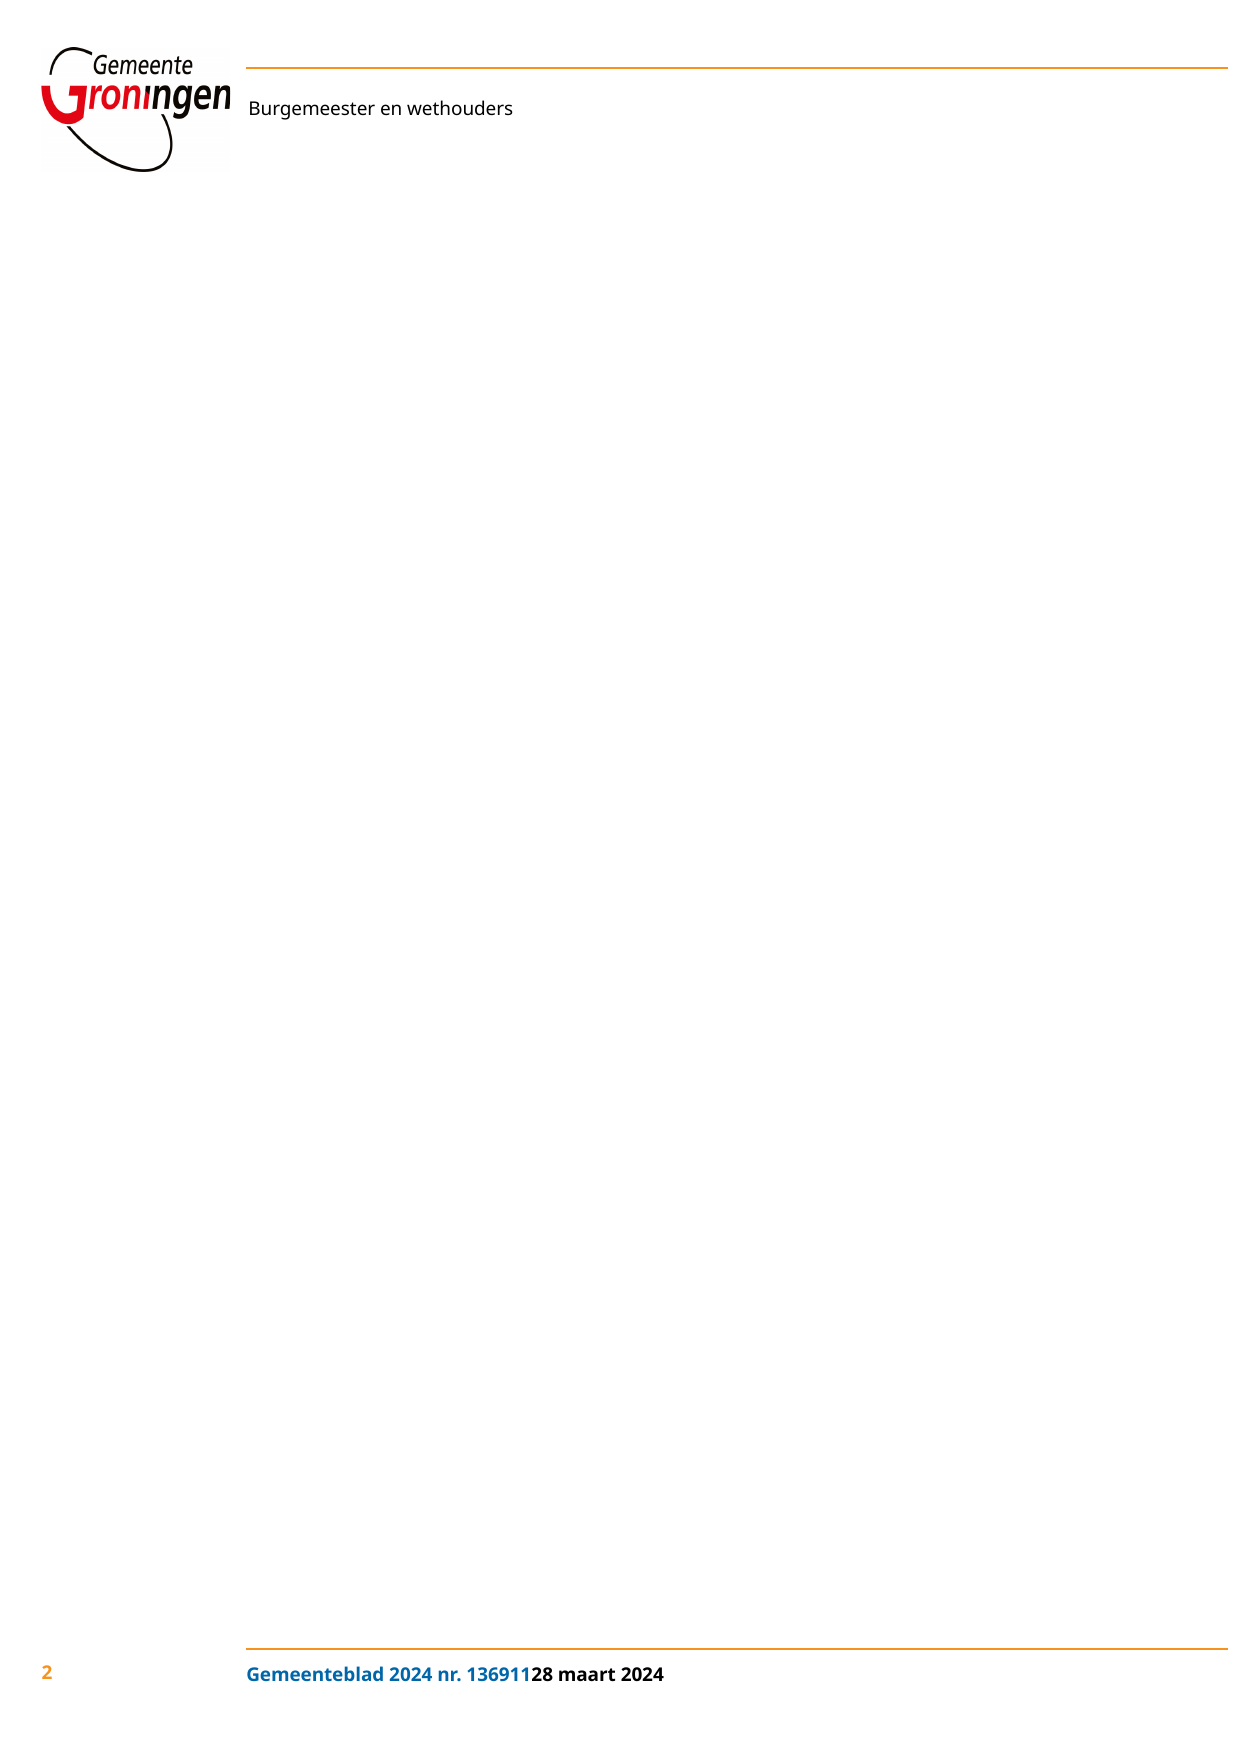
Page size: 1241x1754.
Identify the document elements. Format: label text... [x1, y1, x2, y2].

picture [41, 47, 231, 172]
text Burgemeester en wethouders [248, 95, 1152, 121]
